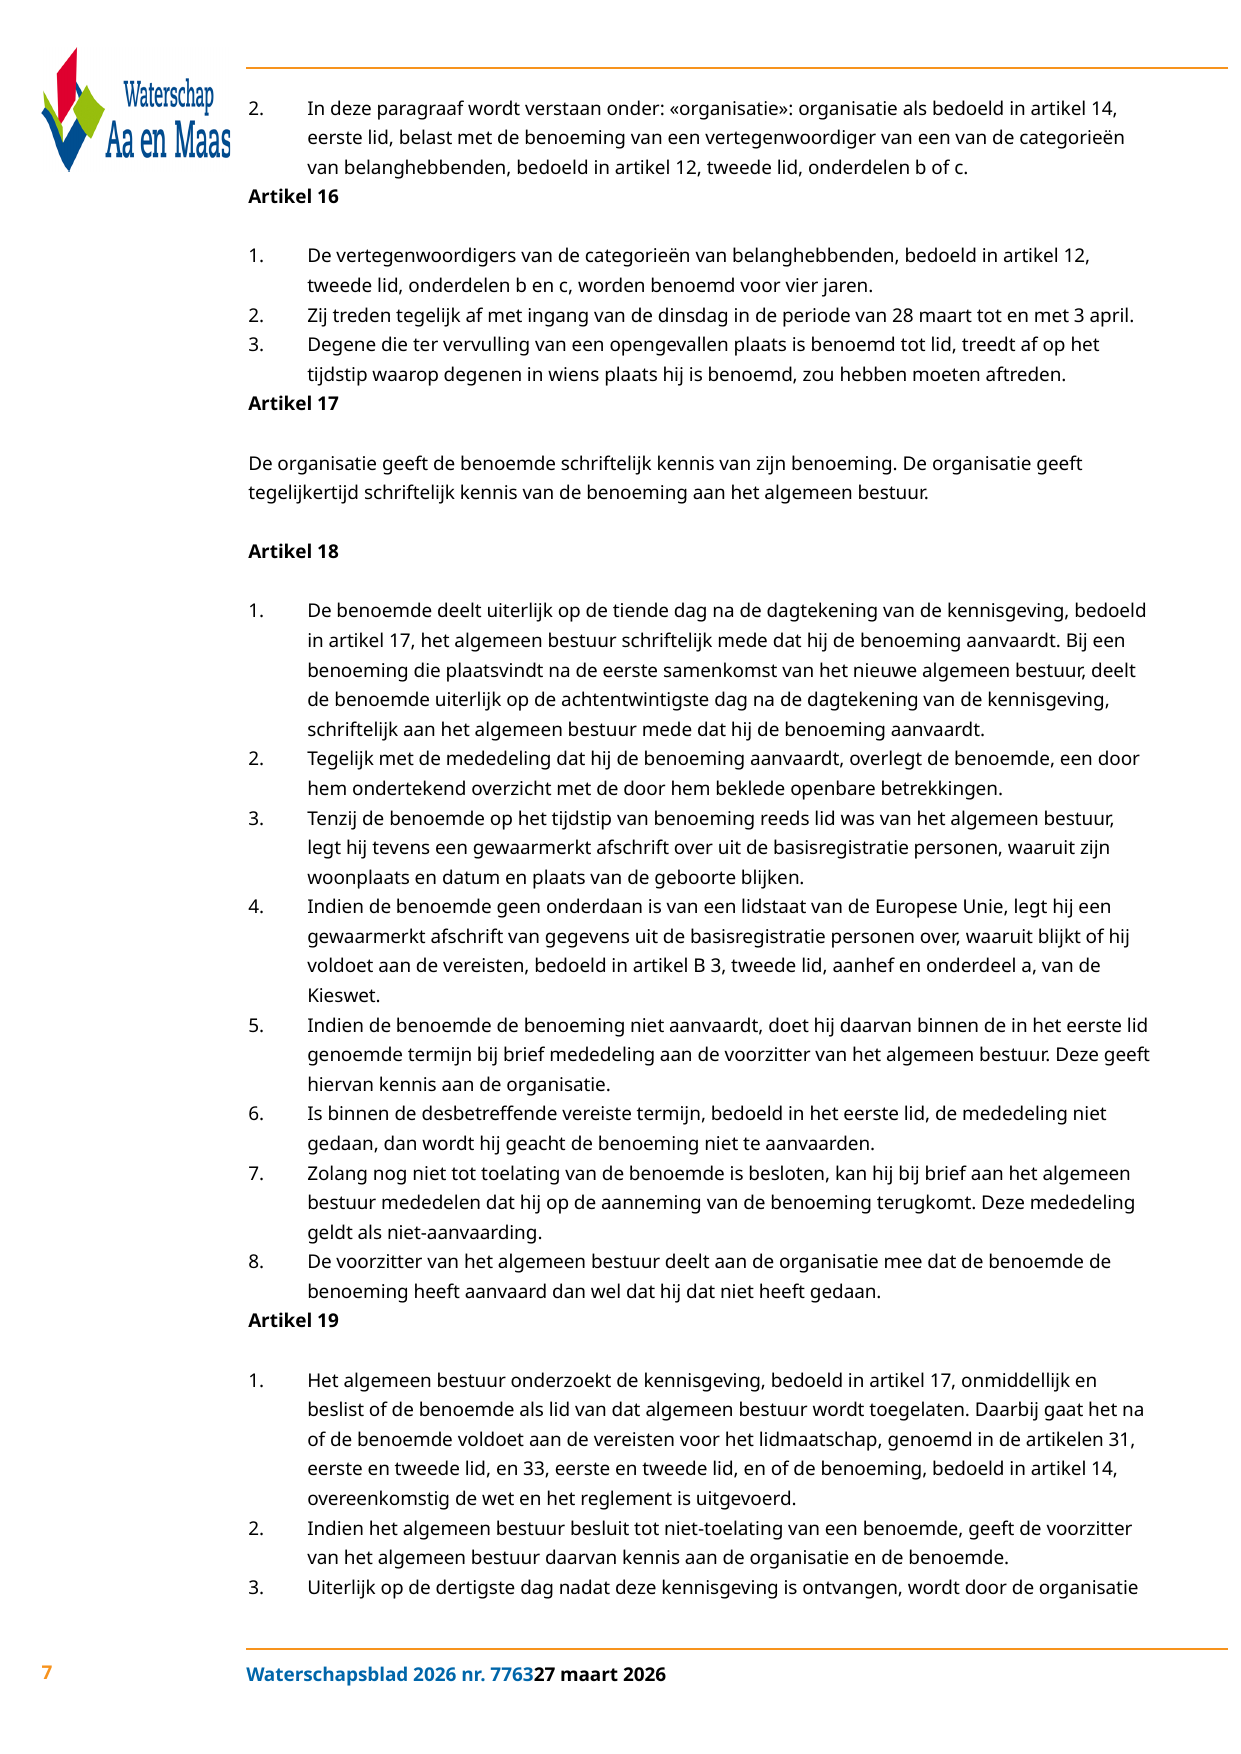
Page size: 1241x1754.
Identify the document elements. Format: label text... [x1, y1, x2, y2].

list Tenzij de benoemde op het tijdstip van benoeming reeds lid was van het algemeen bestuur, legt hij tevens een gewaarmerkt afschrift over uit de basisregistratie personen, waaruit zijn woonplaats en datum en plaats van de geboorte blijken. [248, 805, 1152, 890]
picture [41, 47, 231, 172]
list Zolang nog niet tot toelating van de benoemde is besloten, kan hij bij brief aan het algemeen bestuur mededelen dat hij op de aanneming van de benoeming terugkomt. Deze mededeling geldt als niet-aanvaarding. [248, 1160, 1152, 1245]
list Zij treden tegelijk af met ingang van de dinsdag in de periode van 28 maart tot en met 3 april. [248, 302, 1152, 328]
list Uiterlijk op de dertigste dag nadat deze kennisgeving is ontvangen, wordt door de organisatie [248, 1574, 1152, 1600]
list Indien het algemeen bestuur besluit tot niet-toelating van een benoemde, geeft de voorzitter van het algemeen bestuur daarvan kennis aan de organisatie en de benoemde. [248, 1515, 1152, 1570]
list Indien de benoemde de benoeming niet aanvaardt, doet hij daarvan binnen de in het eerste lid genoemde termijn bij brief mededeling aan de voorzitter van het algemeen bestuur. Deze geeft hiervan kennis aan de organisatie. [248, 1012, 1152, 1097]
list De vertegenwoordigers van de categorieën van belanghebbenden, bedoeld in artikel 12, tweede lid, onderdelen b en c, worden benoemd voor vier jaren. [248, 243, 1152, 298]
list Indien de benoemde geen onderdaan is van een lidstaat van de Europese Unie, legt hij een gewaarmerkt afschrift van gegevens uit de basisregistratie personen over, waaruit blijkt of hij voldoet aan de vereisten, bedoeld in artikel B 3, tweede lid, aanhef en onderdeel a, van de Kieswet. [248, 893, 1152, 1008]
list De voorzitter van het algemeen bestuur deelt aan de organisatie mee dat de benoemde de benoeming heeft aanvaard dan wel dat hij dat niet heeft gedaan. [248, 1248, 1152, 1304]
text Artikel 18 [248, 538, 1152, 564]
text Artikel 16 [248, 183, 1152, 209]
list Is binnen de desbetreffende vereiste termijn, bedoeld in het eerste lid, de mededeling niet gedaan, dan wordt hij geacht de benoeming niet te aanvaarden. [248, 1101, 1152, 1156]
list Tegelijk met de mededeling dat hij de benoeming aanvaardt, overlegt de benoemde, een door hem ondertekend overzicht met de door hem beklede openbare betrekkingen. [248, 746, 1152, 801]
list Het algemeen bestuur onderzoekt de kennisgeving, bedoeld in artikel 17, onmiddellijk en beslist of de benoemde als lid van dat algemeen bestuur wordt toegelaten. Daarbij gaat het na of de benoemde voldoet aan de vereisten voor het lidmaatschap, genoemd in de artikelen 31, eerste en tweede lid, en 33, eerste en tweede lid, en of de benoeming, bedoeld in artikel 14, overeenkomstig de wet en het reglement is uitgevoerd. [248, 1367, 1152, 1511]
list Degene die ter vervulling van een opengevallen plaats is benoemd tot lid, treedt af op het tijdstip waarop degenen in wiens plaats hij is benoemd, zou hebben moeten aftreden. [248, 331, 1152, 387]
text Artikel 19 [248, 1308, 1152, 1333]
list De benoemde deelt uiterlijk op de tiende dag na de dagtekening van de kennisgeving, bedoeld in artikel 17, het algemeen bestuur schriftelijk mede dat hij de benoeming aanvaardt. Bij een benoeming die plaatsvindt na de eerste samenkomst van het nieuwe algemeen bestuur, deelt de benoemde uiterlijk op de achtentwintigste dag na de dagtekening van de kennisgeving, schriftelijk aan het algemeen bestuur mede dat hij de benoeming aanvaardt. [248, 598, 1152, 742]
text Artikel 17 [248, 391, 1152, 416]
list In deze paragraaf wordt verstaan onder: «organisatie»: organisatie als bedoeld in artikel 14, eerste lid, belast met de benoeming van een vertegenwoordiger van een van de categorieën van belanghebbenden, bedoeld in artikel 12, tweede lid, onderdelen b of c. [248, 95, 1152, 180]
text De organisatie geeft de benoemde schriftelijk kennis van zijn benoeming. De organisatie geeft tegelijkertijd schriftelijk kennis van de benoeming aan het algemeen bestuur. [248, 450, 1152, 505]
